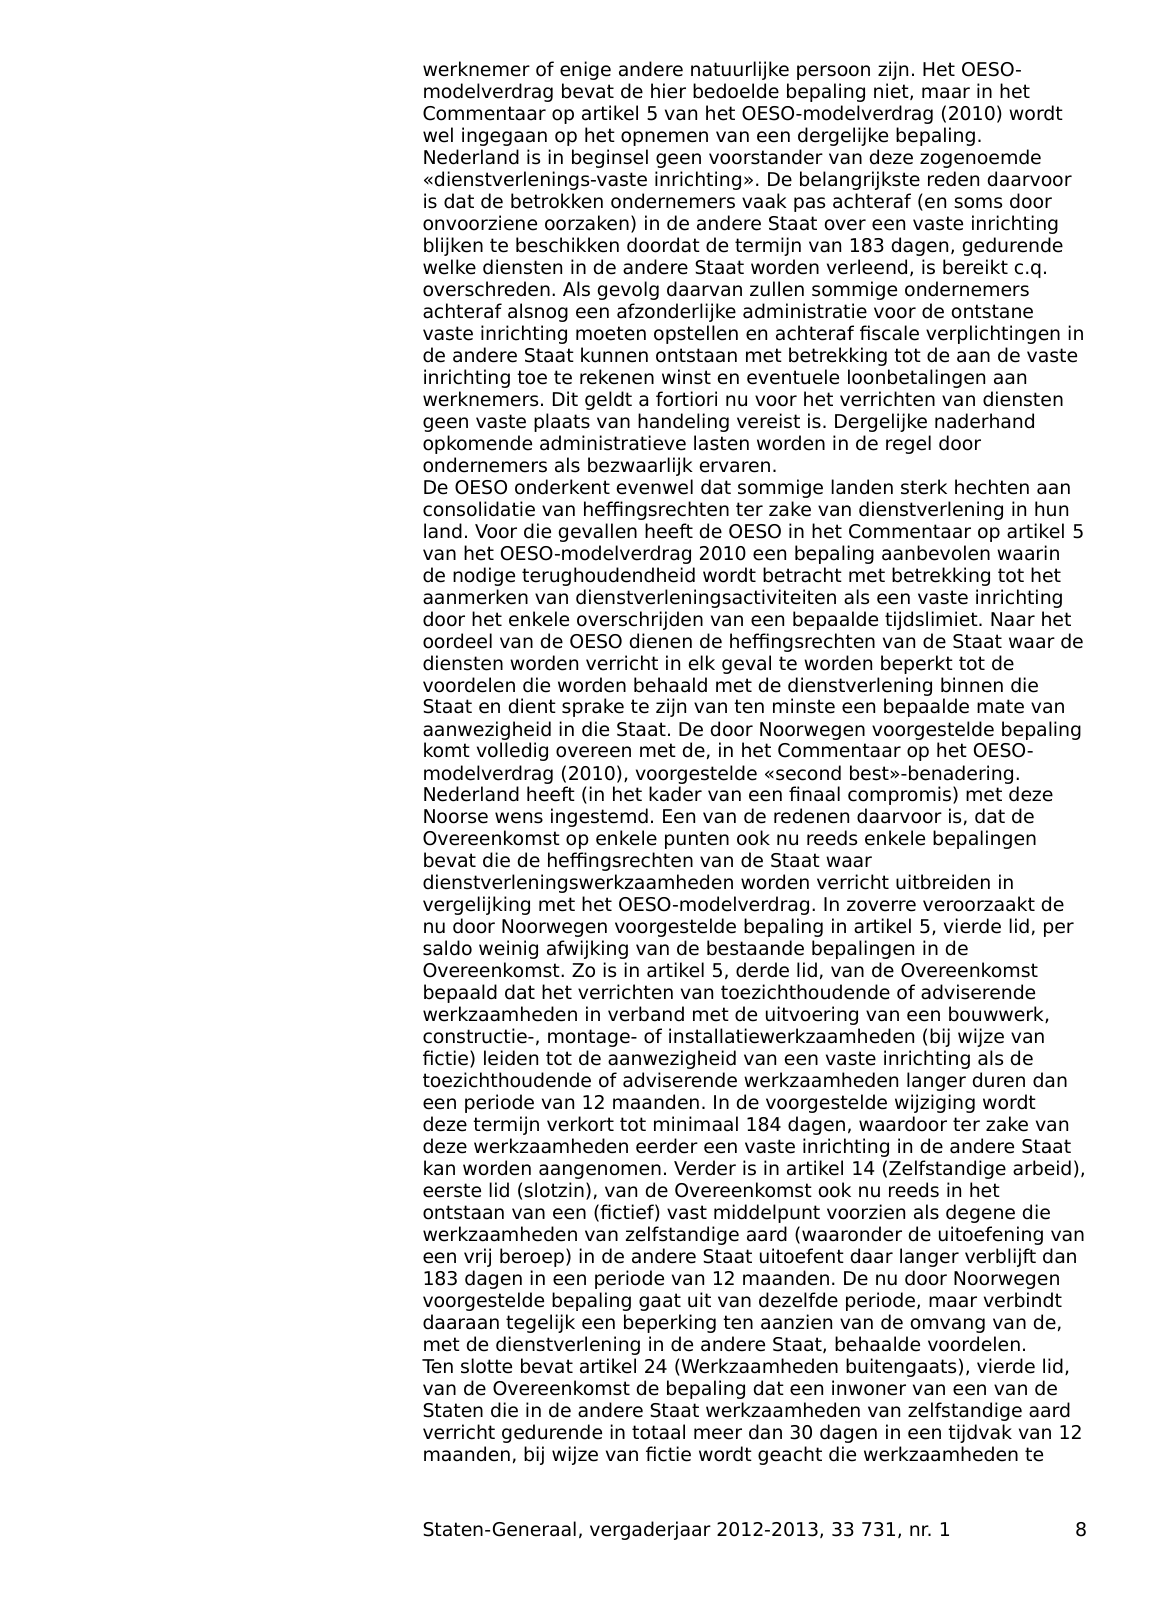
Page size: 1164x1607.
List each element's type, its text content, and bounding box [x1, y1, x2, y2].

text Ten slotte bevat artikel 24 (Werkzaamheden buitengaats), vierde lid, van de Overeenkomst de bepaling dat een inwoner van een van de Staten die in de andere Staat werkzaamheden van zelfstandige aard verricht gedurende in totaal meer dan 30 dagen in een tijdvak van 12 maanden, bij wijze van fictie wordt geacht die werkzaamheden te [422, 1356, 1087, 1466]
text De OESO onderkent evenwel dat sommige landen sterk hechten aan consolidatie van heffingsrechten ter zake van dienstverlening in hun land. Voor die gevallen heeft de OESO in het Commentaar op artikel 5 van het OESO-modelverdrag 2010 een bepaling aanbevolen waarin de nodige terughoudendheid wordt betracht met betrekking tot het aanmerken van dienstverleningsactiviteiten als een vaste inrichting door het enkele overschrijden van een bepaalde tijdslimiet. Naar het oordeel van de OESO dienen de heffingsrechten van de Staat waar de diensten worden verricht in elk geval te worden beperkt tot de voordelen die worden behaald met de dienstverlening binnen die Staat en dient sprake te zijn van ten minste een bepaalde mate van aanwezigheid in die Staat. De door Noorwegen voorgestelde bepaling komt volledig overeen met de, in het Commentaar op het OESO-modelverdrag (2010), voorgestelde «second best»-benadering. [422, 477, 1087, 784]
text Nederland heeft (in het kader van een finaal compromis) met deze Noorse wens ingestemd. Een van de redenen daarvoor is, dat de Overeenkomst op enkele punten ook nu reeds enkele bepalingen bevat die de heffingsrechten van de Staat waar dienstverleningswerkzaamheden worden verricht uitbreiden in vergelijking met het OESO-modelverdrag. In zoverre veroorzaakt de nu door Noorwegen voorgestelde bepaling in artikel 5, vierde lid, per saldo weinig afwijking van de bestaande bepalingen in de Overeenkomst. Zo is in artikel 5, derde lid, van de Overeenkomst bepaald dat het verrichten van toezichthoudende of adviserende werkzaamheden in verband met de uitvoering van een bouwwerk, constructie-, montage- of installatiewerkzaamheden (bij wijze van fictie) leiden tot de aanwezigheid van een vaste inrichting als de toezichthoudende of adviserende werkzaamheden langer duren dan een periode van 12 maanden. In de voorgestelde wijziging wordt deze termijn verkort tot minimaal 184 dagen, waardoor ter zake van deze werkzaamheden eerder een vaste inrichting in de andere Staat kan worden aangenomen. Verder is in artikel 14 (Zelfstandige arbeid), eerste lid (slotzin), van de Overeenkomst ook nu reeds in het ontstaan van een (fictief) vast middelpunt voorzien als degene die werkzaamheden van zelfstandige aard (waaronder de uitoefening van een vrij beroep) in de andere Staat uitoefent daar langer verblijft dan 183 dagen in een periode van 12 maanden. De nu door Noorwegen voorgestelde bepaling gaat uit van dezelfde periode, maar verbindt daaraan tegelijk een beperking ten aanzien van de omvang van de, met de dienstverlening in de andere Staat, behaalde voordelen. [422, 784, 1087, 1356]
text werknemer of enige andere natuurlijke persoon zijn. Het OESO-modelverdrag bevat de hier bedoelde bepaling niet, maar in het Commentaar op artikel 5 van het OESO-modelverdrag (2010) wordt wel ingegaan op het opnemen van een dergelijke bepaling. [422, 59, 1087, 147]
text Nederland is in beginsel geen voorstander van deze zogenoemde «dienstverlenings-vaste inrichting». De belangrijkste reden daarvoor is dat de betrokken ondernemers vaak pas achteraf (en soms door onvoorziene oorzaken) in de andere Staat over een vaste inrichting blijken te beschikken doordat de termijn van 183 dagen, gedurende welke diensten in de andere Staat worden verleend, is bereikt c.q. overschreden. Als gevolg daarvan zullen sommige ondernemers achteraf alsnog een afzonderlijke administratie voor de ontstane vaste inrichting moeten opstellen en achteraf fiscale verplichtingen in de andere Staat kunnen ontstaan met betrekking tot de aan de vaste inrichting toe te rekenen winst en eventuele loonbetalingen aan werknemers. Dit geldt a fortiori nu voor het verrichten van diensten geen vaste plaats van handeling vereist is. Dergelijke naderhand opkomende administratieve lasten worden in de regel door ondernemers als bezwaarlijk ervaren. [422, 147, 1087, 477]
